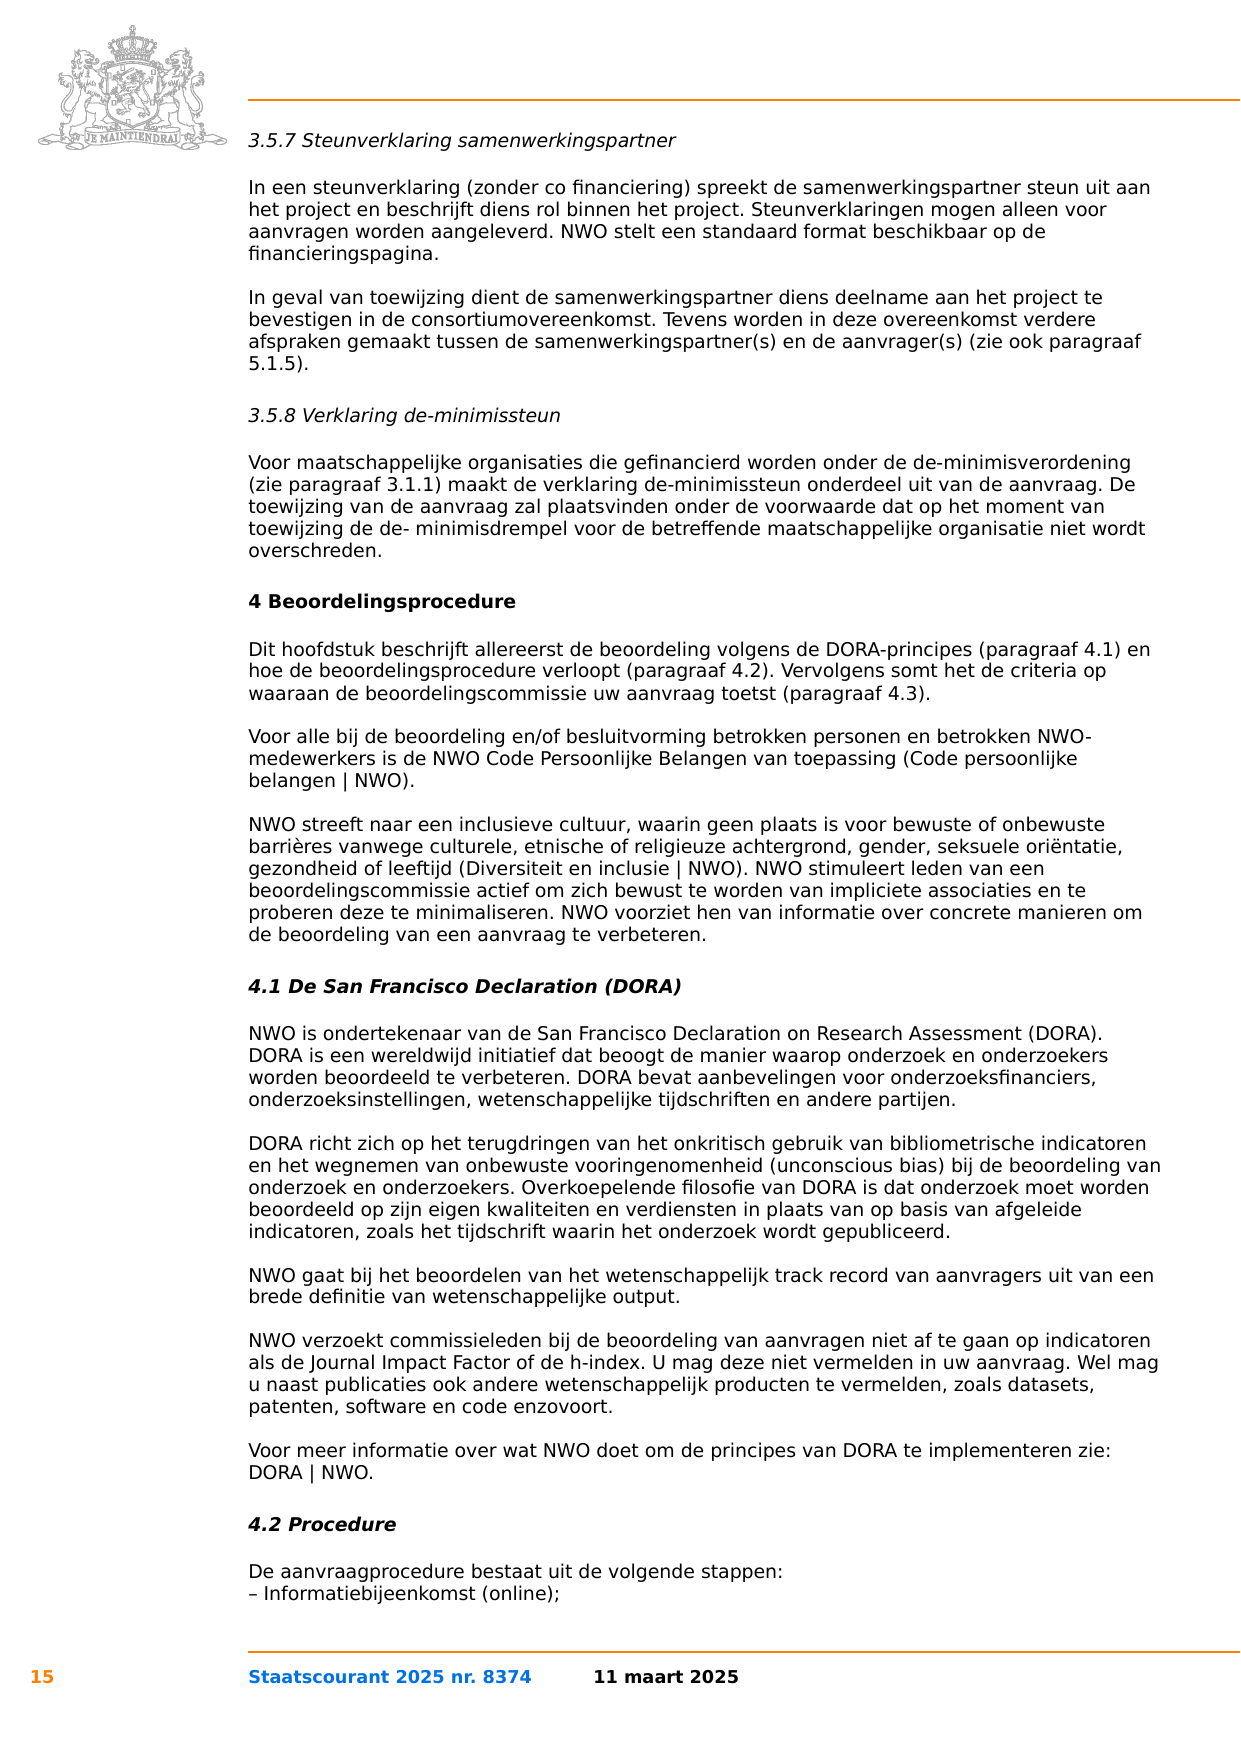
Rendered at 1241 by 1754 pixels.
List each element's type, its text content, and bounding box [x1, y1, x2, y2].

text – Informatiebijeenkomst (online); [248, 1583, 1163, 1605]
subtitle 3.5.8 Verklaring de-minimissteun [248, 404, 1163, 427]
text In een steunverklaring (zonder co financiering) spreekt de samenwerkingspartner steun uit aan het project en beschrijft diens rol binnen het project. Steunverklaringen mogen alleen voor aanvragen worden aangeleverd. NWO stelt een standaard format beschikbaar op de financieringspagina. [248, 177, 1163, 265]
text NWO is ondertekenaar van de San Francisco Declaration on Research Assessment (DORA). DORA is een wereldwijd initiatief dat beoogt de manier waarop onderzoek en onderzoekers worden beoordeeld te verbeteren. DORA bevat aanbevelingen voor onderzoeksfinanciers, onderzoeksinstellingen, wetenschappelijke tijdschriften en andere partijen. [248, 1023, 1163, 1111]
text NWO verzoekt commissieleden bij de beoordeling van aanvragen niet af te gaan op indicatoren als de Journal Impact Factor of de h-index. U mag deze niet vermelden in uw aanvraag. Wel mag u naast publicaties ook andere wetenschappelijk producten te vermelden, zoals datasets, patenten, software en code enzovoort. [248, 1330, 1163, 1418]
text Voor alle bij de beoordeling en/of besluitvorming betrokken personen en betrokken NWO- medewerkers is de NWO Code Persoonlijke Belangen van toepassing (Code persoonlijke belangen | NWO). [248, 726, 1163, 792]
text In geval van toewijzing dient de samenwerkingspartner diens deelname aan het project te bevestigen in de consortiumovereenkomst. Tevens worden in deze overeenkomst verdere afspraken gemaakt tussen de samenwerkingspartner(s) en de aanvrager(s) (zie ook paragraaf 5.1.5). [248, 287, 1163, 374]
subtitle 4.2 Procedure [248, 1514, 1163, 1536]
text Voor maatschappelijke organisaties die gefinancierd worden onder de de-minimisverordening (zie paragraaf 3.1.1) maakt de verklaring de-minimissteun onderdeel uit van de aanvraag. De toewijzing van de aanvraag zal plaatsvinden onder de voorwaarde dat op het moment van toewijzing de de- minimisdrempel voor de betreffende maatschappelijke organisatie niet wordt overschreden. [248, 452, 1163, 561]
picture [38, 25, 227, 150]
text De aanvraagprocedure bestaat uit de volgende stappen: [248, 1561, 1163, 1583]
text NWO gaat bij het beoordelen van het wetenschappelijk track record van aanvragers uit van een brede definitie van wetenschappelijke output. [248, 1264, 1163, 1308]
text DORA richt zich op het terugdringen van het onkritisch gebruik van bibliometrische indicatoren en het wegnemen van onbewuste vooringenomenheid (unconscious bias) bij de beoordeling van onderzoek en onderzoekers. Overkoepelende filosofie van DORA is dat onderzoek moet worden beoordeeld op zijn eigen kwaliteiten en verdiensten in plaats van op basis van afgeleide indicatoren, zoals het tijdschrift waarin het onderzoek wordt gepubliceerd. [248, 1133, 1163, 1243]
subtitle 4 Beoordelingsprocedure [248, 591, 1163, 613]
text Voor meer informatie over wat NWO doet om de principes van DORA te implementeren zie: DORA | NWO. [248, 1440, 1163, 1484]
text NWO streeft naar een inclusieve cultuur, waarin geen plaats is voor bewuste of onbewuste barrières vanwege culturele, etnische of religieuze achtergrond, gender, seksuele oriëntatie, gezondheid of leeftijd (Diversiteit en inclusie | NWO). NWO stimuleert leden van een beoordelingscommissie actief om zich bewust te worden van impliciete associaties en te proberen deze te minimaliseren. NWO voorziet hen van informatie over concrete manieren om de beoordeling van een aanvraag te verbeteren. [248, 814, 1163, 946]
text Dit hoofdstuk beschrijft allereerst de beoordeling volgens de DORA-principes (paragraaf 4.1) en hoe de beoordelingsprocedure verloopt (paragraaf 4.2). Vervolgens somt het de criteria op waaraan de beoordelingscommissie uw aanvraag toetst (paragraaf 4.3). [248, 638, 1163, 704]
subtitle 4.1 De San Francisco Declaration (DORA) [248, 976, 1163, 998]
subtitle 3.5.7 Steunverklaring samenwerkingspartner [248, 130, 1163, 152]
